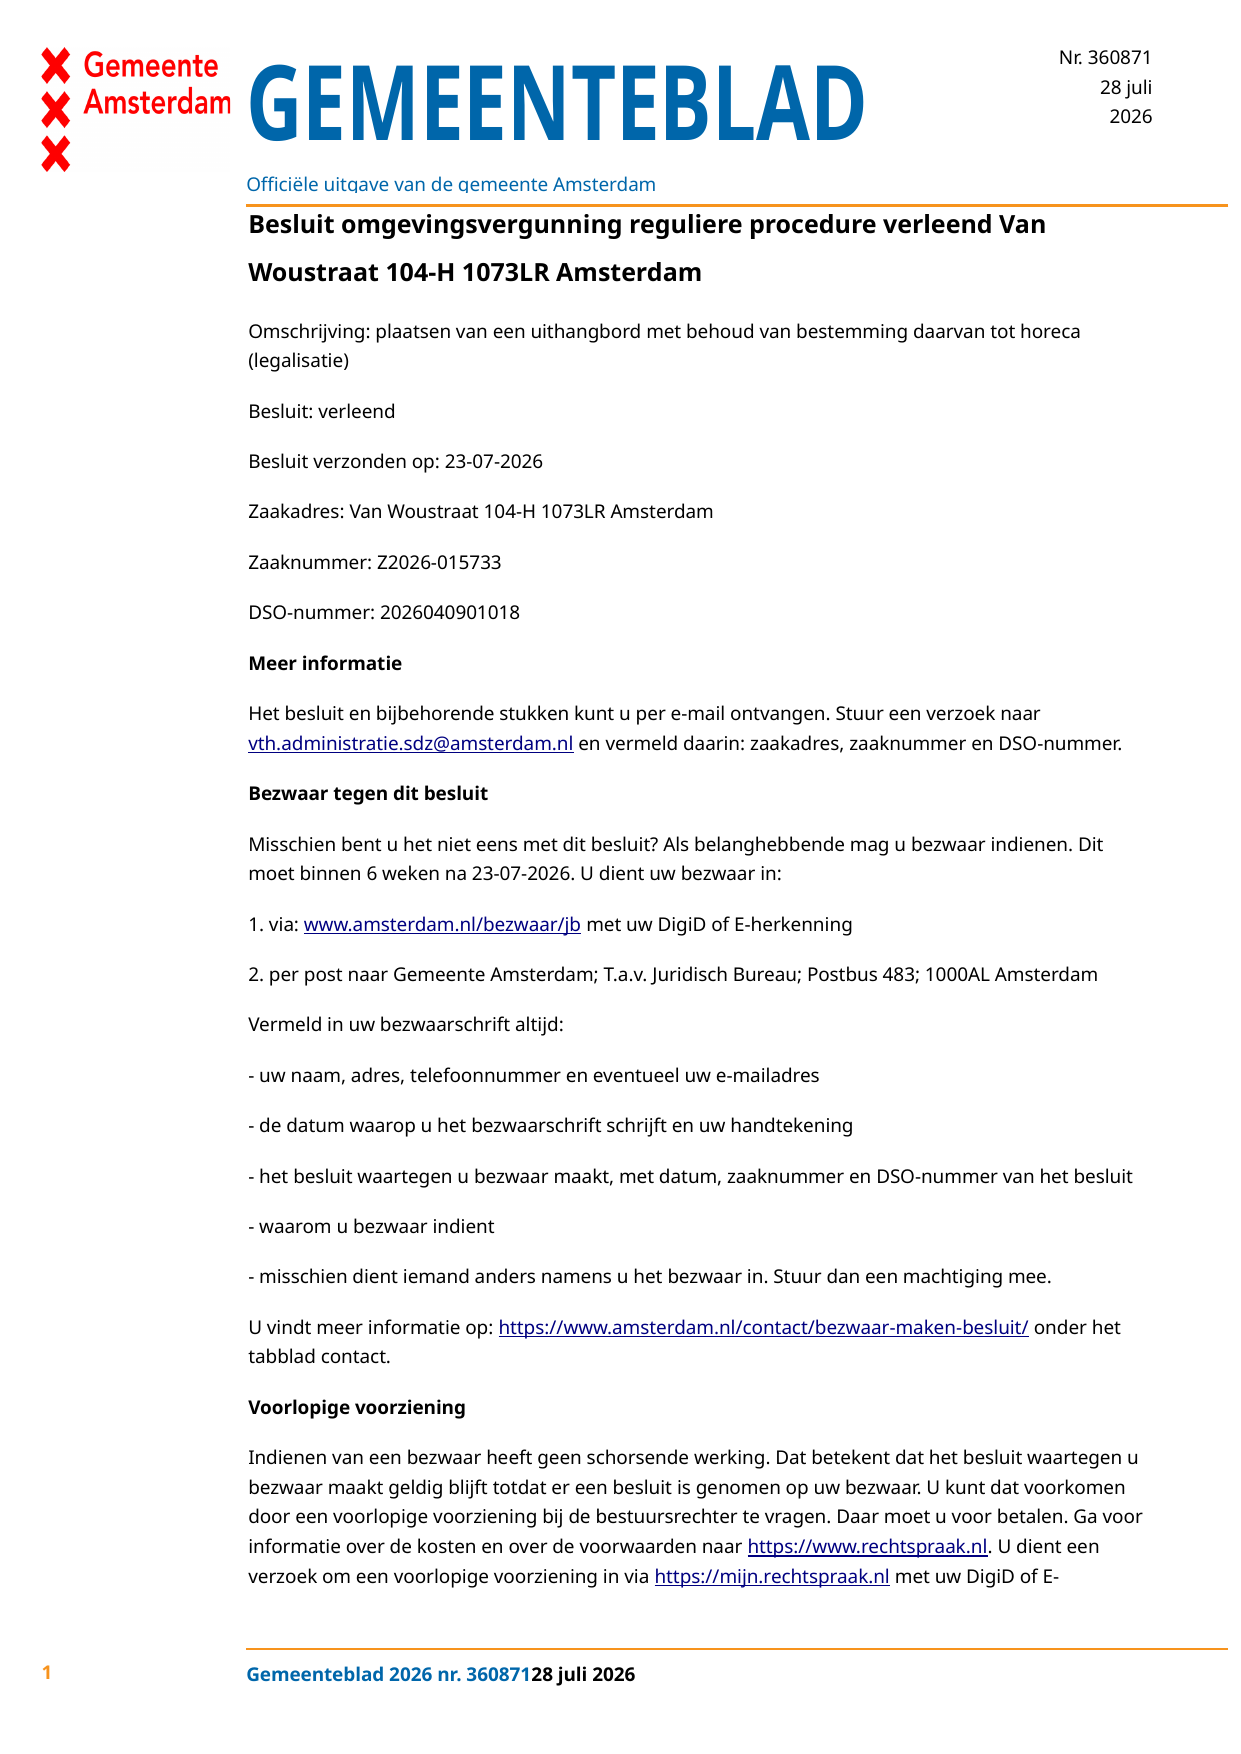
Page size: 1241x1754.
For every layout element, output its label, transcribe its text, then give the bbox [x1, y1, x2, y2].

text Het besluit en bijbehorende stukken kunt u per e-mail ontvangen. Stuur een verzoek naar vth.administratie.sdz@amsterdam.nl en vermeld daarin: zaakadres, zaaknummer en DSO-nummer. [248, 700, 1152, 756]
text 1. via: www.amsterdam.nl/bezwaar/jb met uw DigiD of E-herkenning [248, 911, 1152, 937]
text Bezwaar tegen dit besluit [248, 780, 1152, 806]
picture [41, 47, 231, 172]
text - de datum waarop u het bezwaarschrift schrijft en uw handtekening [248, 1112, 1152, 1138]
text U vindt meer informatie op: https://www.amsterdam.nl/contact/bezwaar-maken-besluit/ onder het tabblad contact. [248, 1314, 1152, 1369]
text Misschien bent u het niet eens met dit besluit? Als belanghebbende mag u bezwaar indienen. Dit moet binnen 6 weken na 23-07-2026. U dient uw bezwaar in: [248, 831, 1152, 886]
text - misschien dient iemand anders namens u het bezwaar in. Stuur dan een machtiging mee. [248, 1264, 1152, 1289]
text Meer informatie [248, 650, 1152, 676]
text Vermeld in uw bezwaarschrift altijd: [248, 1012, 1152, 1037]
text DSO-nummer: 2026040901018 [248, 599, 1152, 625]
text Zaakadres: Van Woustraat 104-H 1073LR Amsterdam [248, 499, 1152, 524]
text Besluit omgevingsvergunning reguliere procedure verleend Van Woustraat 104-H 1073LR Amsterdam [248, 207, 1152, 288]
text Zaaknummer: Z2026-015733 [248, 549, 1152, 575]
text 2. per post naar Gemeente Amsterdam; T.a.v. Juridisch Bureau; Postbus 483; 1000AL Amsterdam [248, 961, 1152, 987]
text - uw naam, adres, telefoonnummer en eventueel uw e-mailadres [248, 1062, 1152, 1088]
text Voorlopige voorziening [248, 1394, 1152, 1420]
text Besluit: verleend [248, 398, 1152, 424]
text Besluit verzonden op: 23-07-2026 [248, 448, 1152, 474]
text - het besluit waartegen u bezwaar maakt, met datum, zaaknummer en DSO-nummer van het besluit [248, 1163, 1152, 1189]
text - waarom u bezwaar indient [248, 1213, 1152, 1239]
text Omschrijving: plaatsen van een uithangbord met behoud van bestemming daarvan tot horeca (legalisatie) [248, 318, 1152, 373]
text Indienen van een bezwaar heeft geen schorsende werking. Dat betekent dat het besluit waartegen u bezwaar maakt geldig blijft totdat er een besluit is genomen op uw bezwaar. U kunt dat voorkomen door een voorlopige voorziening bij de bestuursrechter te vragen. Daar moet u voor betalen. Ga voor informatie over de kosten en over de voorwaarden naar https://www.rechtspraak.nl. U dient een verzoek om een voorlopige voorziening in via https://mijn.rechtspraak.nl met uw DigiD of E- [248, 1444, 1152, 1589]
